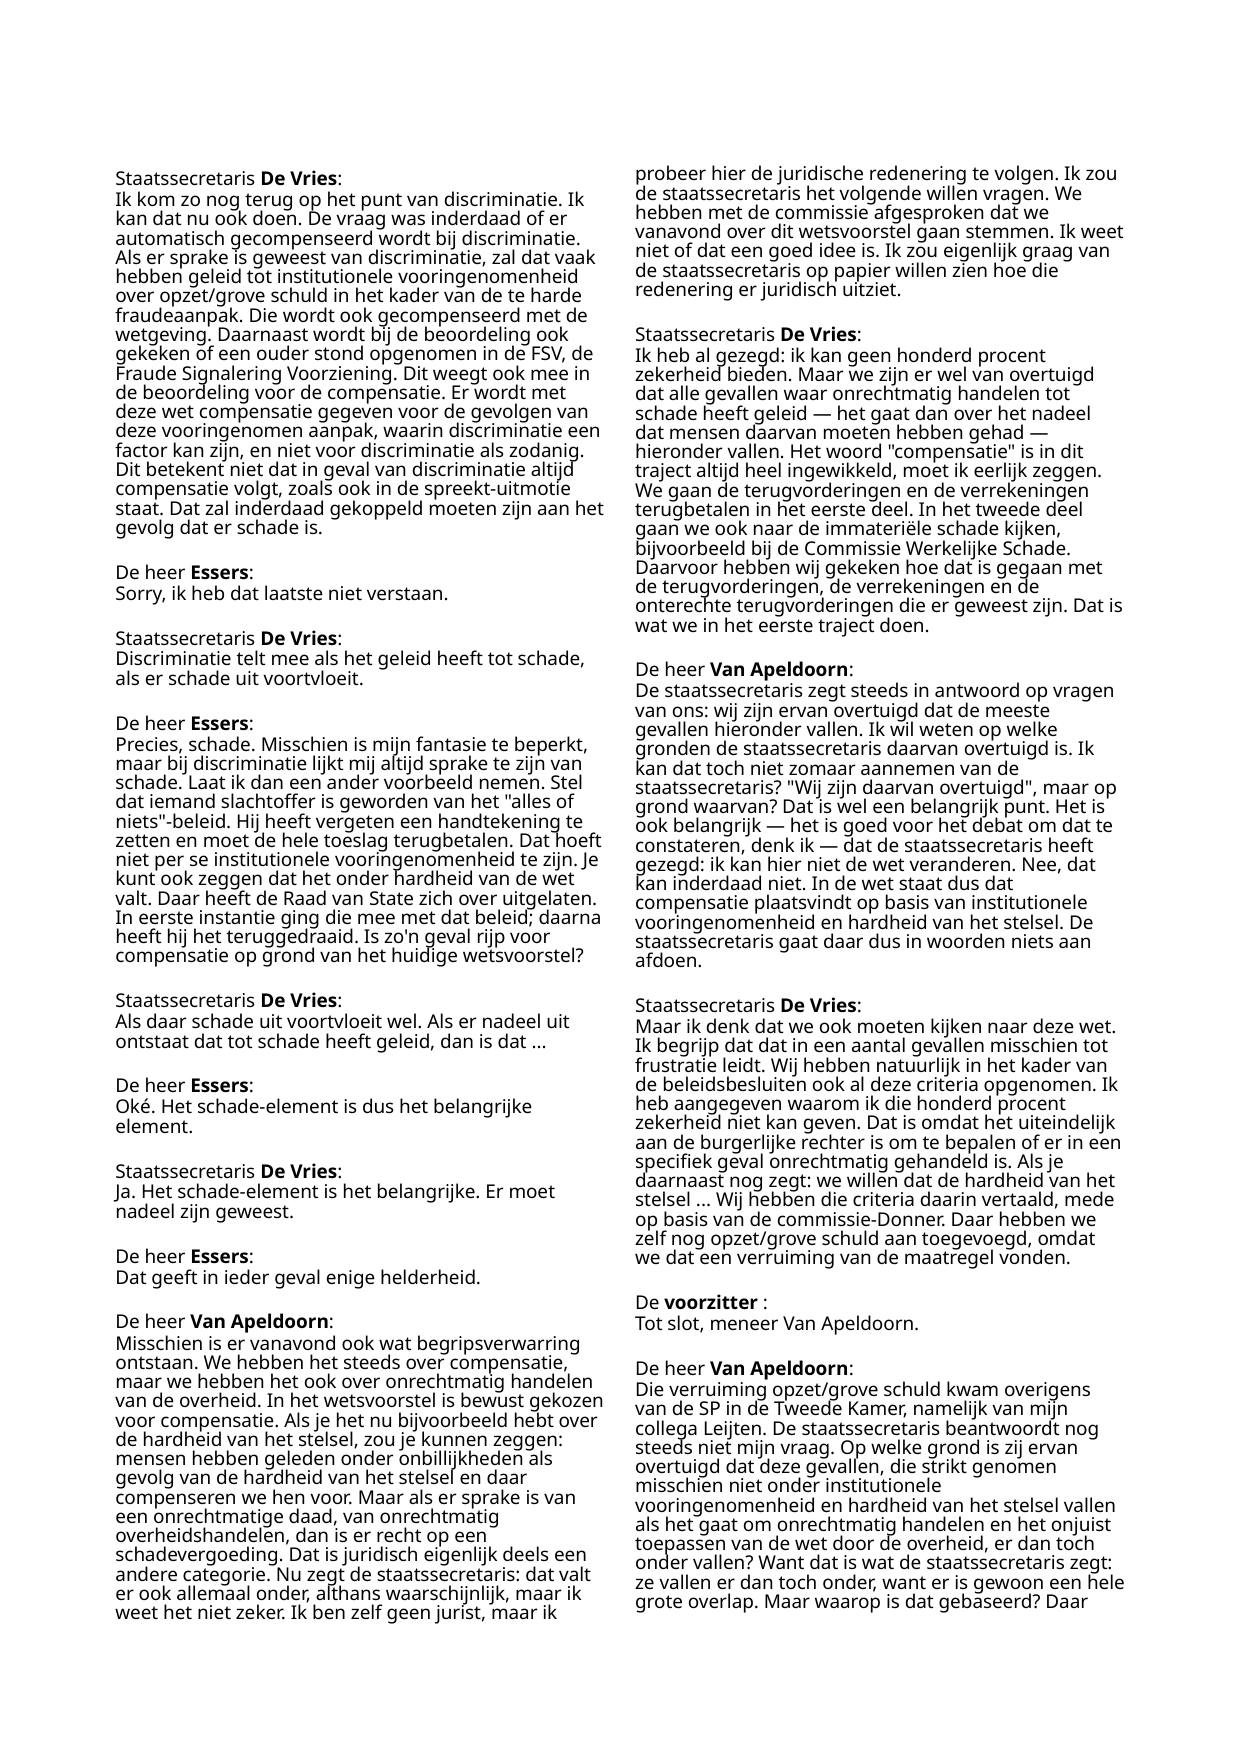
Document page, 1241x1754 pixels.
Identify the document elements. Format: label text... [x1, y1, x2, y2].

text Staatssecretaris De Vries: [115, 988, 605, 1013]
text Precies, schade. Misschien is mijn fantasie te beperkt, maar bij discriminatie lijkt mij altijd sprake te zijn van schade. Laat ik dan een ander voorbeeld nemen. Stel dat iemand slachtoffer is geworden van het "alles of niets"-beleid. Hij heeft vergeten een handtekening te zetten en moet de hele toeslag terugbetalen. Dat hoeft niet per se institutionele vooringenomenheid te zijn. Je kunt ook zeggen dat het onder hardheid van de wet valt. Daar heeft de Raad van State zich over uitgelaten. In eerste instantie ging die mee met dat beleid; daarna heeft hij het teruggedraaid. Is zo'n geval rijp voor compensatie op grond van het huidige wetsvoorstel? [115, 736, 605, 967]
text De heer Van Apeldoorn: [635, 657, 1125, 682]
text De heer Essers: [115, 559, 605, 584]
text De heer Essers: [115, 1073, 605, 1098]
text De heer Essers: [115, 1243, 605, 1269]
text Tot slot, meneer Van Apeldoorn. [635, 1315, 1125, 1334]
text De voorzitter : [635, 1289, 1125, 1315]
text De heer Van Apeldoorn: [635, 1355, 1125, 1381]
text De heer Essers: [115, 710, 605, 736]
text Oké. Het schade-element is dus het belangrijke element. [115, 1098, 605, 1137]
text Discriminatie telt mee als het geleid heeft tot schade, als er schade uit voortvloeit. [115, 650, 605, 689]
text Als daar schade uit voortvloeit wel. Als er nadeel uit ontstaat dat tot schade heeft geleid, dan is dat ... [115, 1013, 605, 1052]
text Staatssecretaris De Vries: [115, 1158, 605, 1183]
text Die verruiming opzet/grove schuld kwam overigens van de SP in de Tweede Kamer, namelijk van mijn collega Leijten. De staatssecretaris beantwoordt nog steeds niet mijn vraag. Op welke grond is zij ervan overtuigd dat deze gevallen, die strikt genomen misschien niet onder institutionele vooringenomenheid en hardheid van het stelsel vallen als het gaat om onrechtmatig handelen en het onjuist toepassen van de wet door de overheid, er dan toch onder vallen? Want dat is wat de staatssecretaris zegt: ze vallen er dan toch onder, want er is gewoon een hele grote overlap. Maar waarop is dat gebaseerd? Daar [635, 1381, 1125, 1612]
text Ja. Het schade-element is het belangrijke. Er moet nadeel zijn geweest. [115, 1183, 605, 1222]
text Staatssecretaris De Vries: [635, 321, 1125, 347]
text De heer Van Apeldoorn: [115, 1309, 605, 1334]
text Staatssecretaris De Vries: [635, 992, 1125, 1018]
text Maar ik denk dat we ook moeten kijken naar deze wet. Ik begrijp dat dat in een aantal gevallen misschien tot frustratie leidt. Wij hebben natuurlijk in het kader van de beleidsbesluiten ook al deze criteria opgenomen. Ik heb aangegeven waarom ik die honderd procent zekerheid niet kan geven. Dat is omdat het uiteindelijk aan de burgerlijke rechter is om te bepalen of er in een specifiek geval onrechtmatig gehandeld is. Als je daarnaast nog zegt: we willen dat de hardheid van het stelsel ... Wij hebben die criteria daarin vertaald, mede op basis van de commissie-Donner. Daar hebben we zelf nog opzet/grove schuld aan toegevoegd, omdat we dat een verruiming van de maatregel vonden. [635, 1018, 1125, 1268]
text Staatssecretaris De Vries: [115, 625, 605, 650]
text Misschien is er vanavond ook wat begripsverwarring ontstaan. We hebben het steeds over compensatie, maar we hebben het ook over onrechtmatig handelen van de overheid. In het wetsvoorstel is bewust gekozen voor compensatie. Als je het nu bijvoorbeeld hebt over de hardheid van het stelsel, zou je kunnen zeggen: mensen hebben geleden onder onbillijkheden als gevolg van de hardheid van het stelsel en daar compenseren we hen voor. Maar als er sprake is van een onrechtmatige daad, van onrechtmatig overheidshandelen, dan is er recht op een schadevergoeding. Dat is juridisch eigenlijk deels een andere categorie. Nu zegt de staatssecretaris: dat valt er ook allemaal onder, althans waarschijnlijk, maar ik weet het niet zeker. Ik ben zelf geen jurist, maar ik [115, 1334, 605, 1623]
text Ik kom zo nog terug op het punt van discriminatie. Ik kan dat nu ook doen. De vraag was inderdaad of er automatisch gecompenseerd wordt bij discriminatie. Als er sprake is geweest van discriminatie, zal dat vaak hebben geleid tot institutionele vooringenomenheid over opzet/grove schuld in het kader van de te harde fraudeaanpak. Die wordt ook gecompenseerd met de wetgeving. Daarnaast wordt bij de beoordeling ook gekeken of een ouder stond opgenomen in de FSV, de Fraude Signalering Voorziening. Dit weegt ook mee in de beoordeling voor de compensatie. Er wordt met deze wet compensatie gegeven voor de gevolgen van deze vooringenomen aanpak, waarin discriminatie een factor kan zijn, en niet voor discriminatie als zodanig. Dit betekent niet dat in geval van discriminatie altijd compensatie volgt, zoals ook in de spreekt-uitmotie staat. Dat zal inderdaad gekoppeld moeten zijn aan het gevolg dat er schade is. [115, 191, 605, 538]
text Ik heb al gezegd: ik kan geen honderd procent zekerheid bieden. Maar we zijn er wel van overtuigd dat alle gevallen waar onrechtmatig handelen tot schade heeft geleid — het gaat dan over het nadeel dat mensen daarvan moeten hebben gehad — hieronder vallen. Het woord "compensatie" is in dit traject altijd heel ingewikkeld, moet ik eerlijk zeggen. We gaan de terugvorderingen en de verrekeningen terugbetalen in het eerste deel. In het tweede deel gaan we ook naar de immateriële schade kijken, bijvoorbeeld bij de Commissie Werkelijke Schade. Daarvoor hebben wij gekeken hoe dat is gegaan met de terugvorderingen, de verrekeningen en de onterechte terugvorderingen die er geweest zijn. Dat is wat we in het eerste traject doen. [635, 347, 1125, 636]
text Sorry, ik heb dat laatste niet verstaan. [115, 584, 605, 604]
text probeer hier de juridische redenering te volgen. Ik zou de staatssecretaris het volgende willen vragen. We hebben met de commissie afgesproken dat we vanavond over dit wetsvoorstel gaan stemmen. Ik weet niet of dat een goed idee is. Ik zou eigenlijk graag van de staatssecretaris op papier willen zien hoe die redenering er juridisch uitziet. [635, 165, 1125, 300]
text Dat geeft in ieder geval enige helderheid. [115, 1269, 605, 1288]
text Staatssecretaris De Vries: [115, 165, 605, 191]
text De staatssecretaris zegt steeds in antwoord op vragen van ons: wij zijn ervan overtuigd dat de meeste gevallen hieronder vallen. Ik wil weten op welke gronden de staatssecretaris daarvan overtuigd is. Ik kan dat toch niet zomaar aannemen van de staatssecretaris? "Wij zijn daarvan overtuigd", maar op grond waarvan? Dat is wel een belangrijk punt. Het is ook belangrijk — het is goed voor het debat om dat te constateren, denk ik — dat de staatssecretaris heeft gezegd: ik kan hier niet de wet veranderen. Nee, dat kan inderdaad niet. In de wet staat dus dat compensatie plaatsvindt op basis van institutionele vooringenomenheid en hardheid van het stelsel. De staatssecretaris gaat daar dus in woorden niets aan afdoen. [635, 682, 1125, 971]
